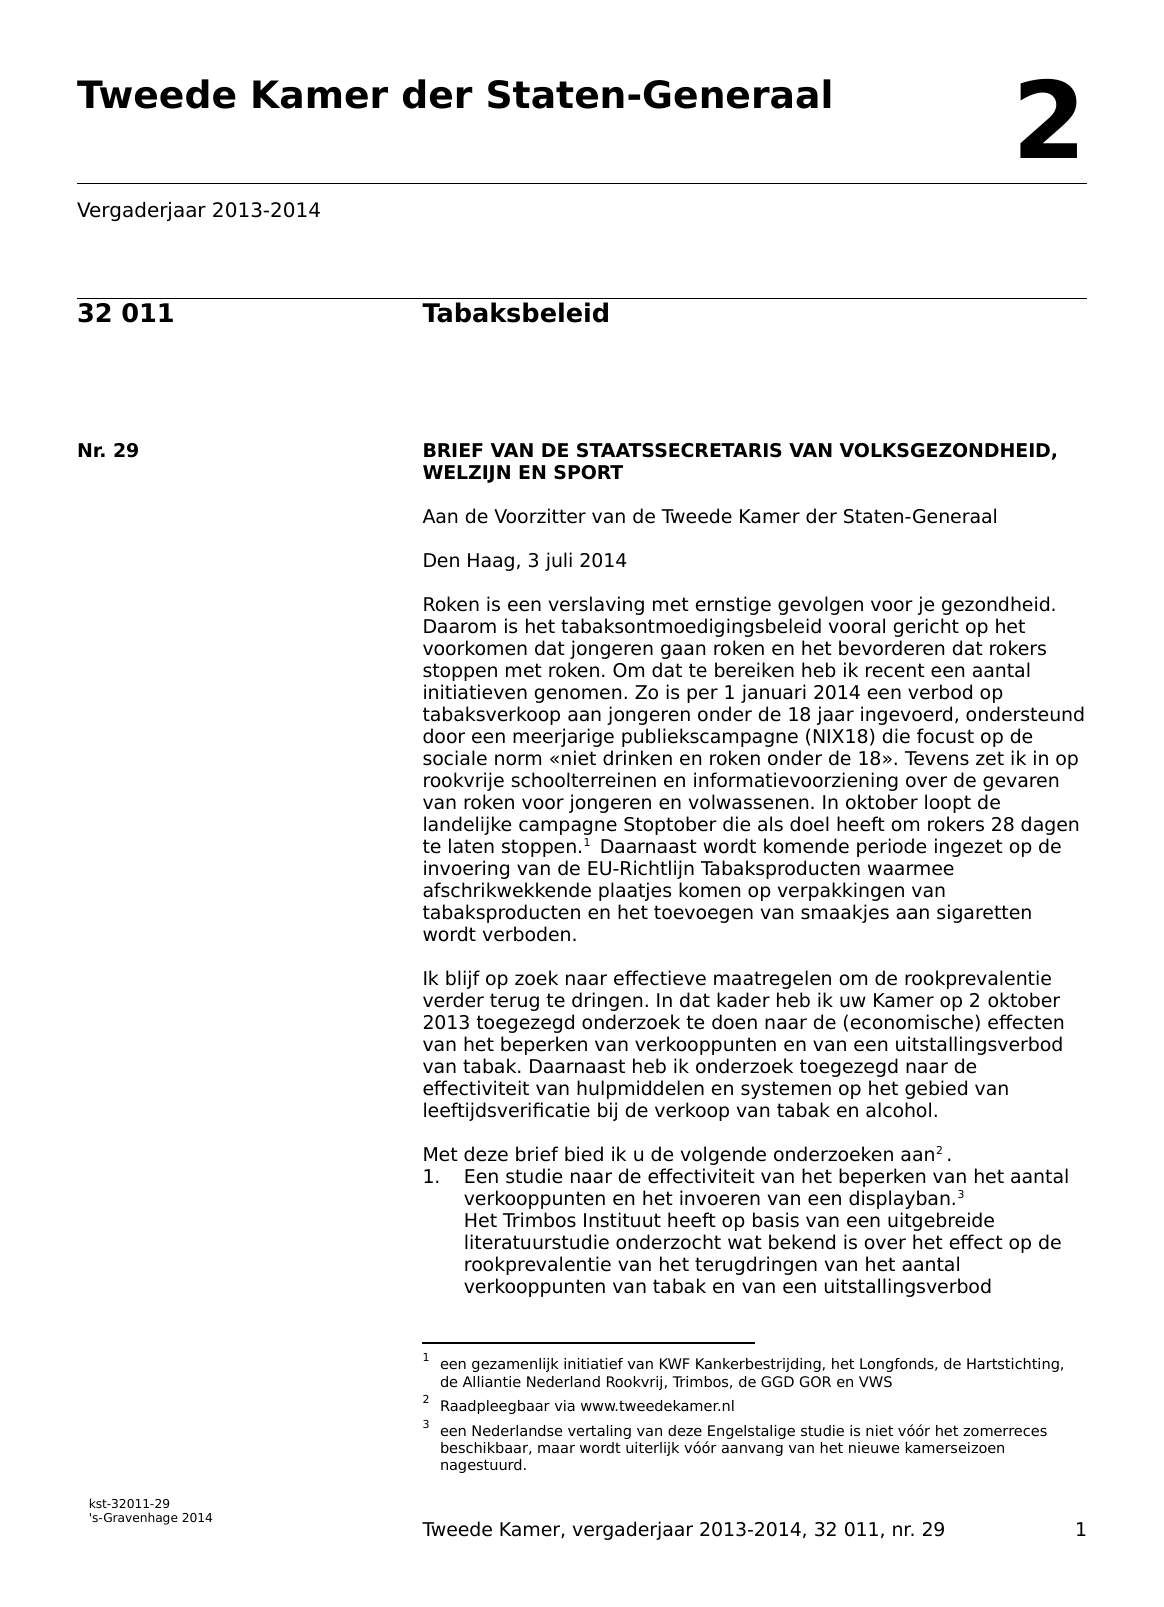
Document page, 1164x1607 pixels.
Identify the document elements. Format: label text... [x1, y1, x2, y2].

text Het Trimbos Instituut heeft op basis van een uitgebreide literatuurstudie onderzocht wat bekend is over het effect op de rookprevalentie van het terugdringen van het aantal verkooppunten van tabak en van een uitstallingsverbod [464, 1210, 1087, 1298]
text Raadpleegbaar via www.tweedekamer.nl [422, 1393, 1087, 1416]
text Roken is een verslaving met ernstige gevolgen voor je gezondheid. Daarom is het tabaksontmoedigingsbeleid vooral gericht op het voorkomen dat jongeren gaan roken en het bevorderen dat rokers stoppen met roken. Om dat te bereiken heb ik recent een aantal initiatieven genomen. Zo is per 1 januari 2014 een verbod op tabaksverkoop aan jongeren onder de 18 jaar ingevoerd, ondersteund door een meerjarige publiekscampagne (NIX18) die focust op de sociale norm «niet drinken en roken onder de 18». Tevens zet ik in op rookvrije schoolterreinen en informatievoorziening over de gevaren van roken voor jongeren en volwassenen. In oktober loopt de landelijke campagne Stoptober die als doel heeft om rokers 28 dagen te laten stoppen. Daarnaast wordt komende periode ingezet op de invoering van de EU-Richtlijn Tabaksproducten waarmee afschrikwekkende plaatjes komen op verpakkingen van tabaksproducten en het toevoegen van smaakjes aan sigaretten wordt verboden. [422, 594, 1087, 946]
text 's-Gravenhage 2014 [88, 1511, 323, 1525]
text Met deze brief bied ik u de volgende onderzoeken aan. [422, 1144, 1087, 1166]
table_header Tweede Kamer der Staten-Generaal [77, 59, 886, 183]
text Ik blijf op zoek naar effectieve maatregelen om de rookprevalentie verder terug te dringen. In dat kader heb ik uw Kamer op 2 oktober 2013 toegezegd onderzoek te doen naar de (economische) effecten van het beperken van verkooppunten en van een uitstallingsverbod van tabak. Daarnaast heb ik onderzoek toegezegd naar de effectiviteit van hulpmiddelen en systemen op het gebied van leeftijdsverificatie bij de verkoop van tabak en alcohol. [422, 968, 1087, 1122]
text 1. Een studie naar de effectiviteit van het beperken van het aantal verkooppunten en het invoeren van een displayban. [422, 1166, 1087, 1210]
text Aan de Voorzitter van de Tweede Kamer der Staten-Generaal [422, 506, 1087, 528]
subtitle Nr. 29 BRIEF VAN DE STAATSSECRETARIS VAN VOLKSGEZONDHEID, WELZIJN EN SPORT [77, 440, 1087, 484]
table_header 2 [886, 59, 1087, 183]
text Den Haag, 3 juli 2014 [422, 550, 1087, 572]
text kst-32011-29 [88, 1497, 323, 1511]
subtitle 32 011 Tabaksbeleid [77, 299, 1087, 329]
text een gezamenlijk initiatief van KWF Kankerbestrijding, het Longfonds, de Hartstichting, de Alliantie Nederland Rookvrij, Trimbos, de GGD GOR en VWS [422, 1352, 1087, 1391]
text een Nederlandse vertaling van deze Engelstalige studie is niet vóór het zomerreces beschikbaar, maar wordt uiterlijk vóór aanvang van het nieuwe kamerseizoen nagestuurd. [422, 1418, 1087, 1474]
table_cell Vergaderjaar 2013-2014 [77, 184, 1087, 298]
